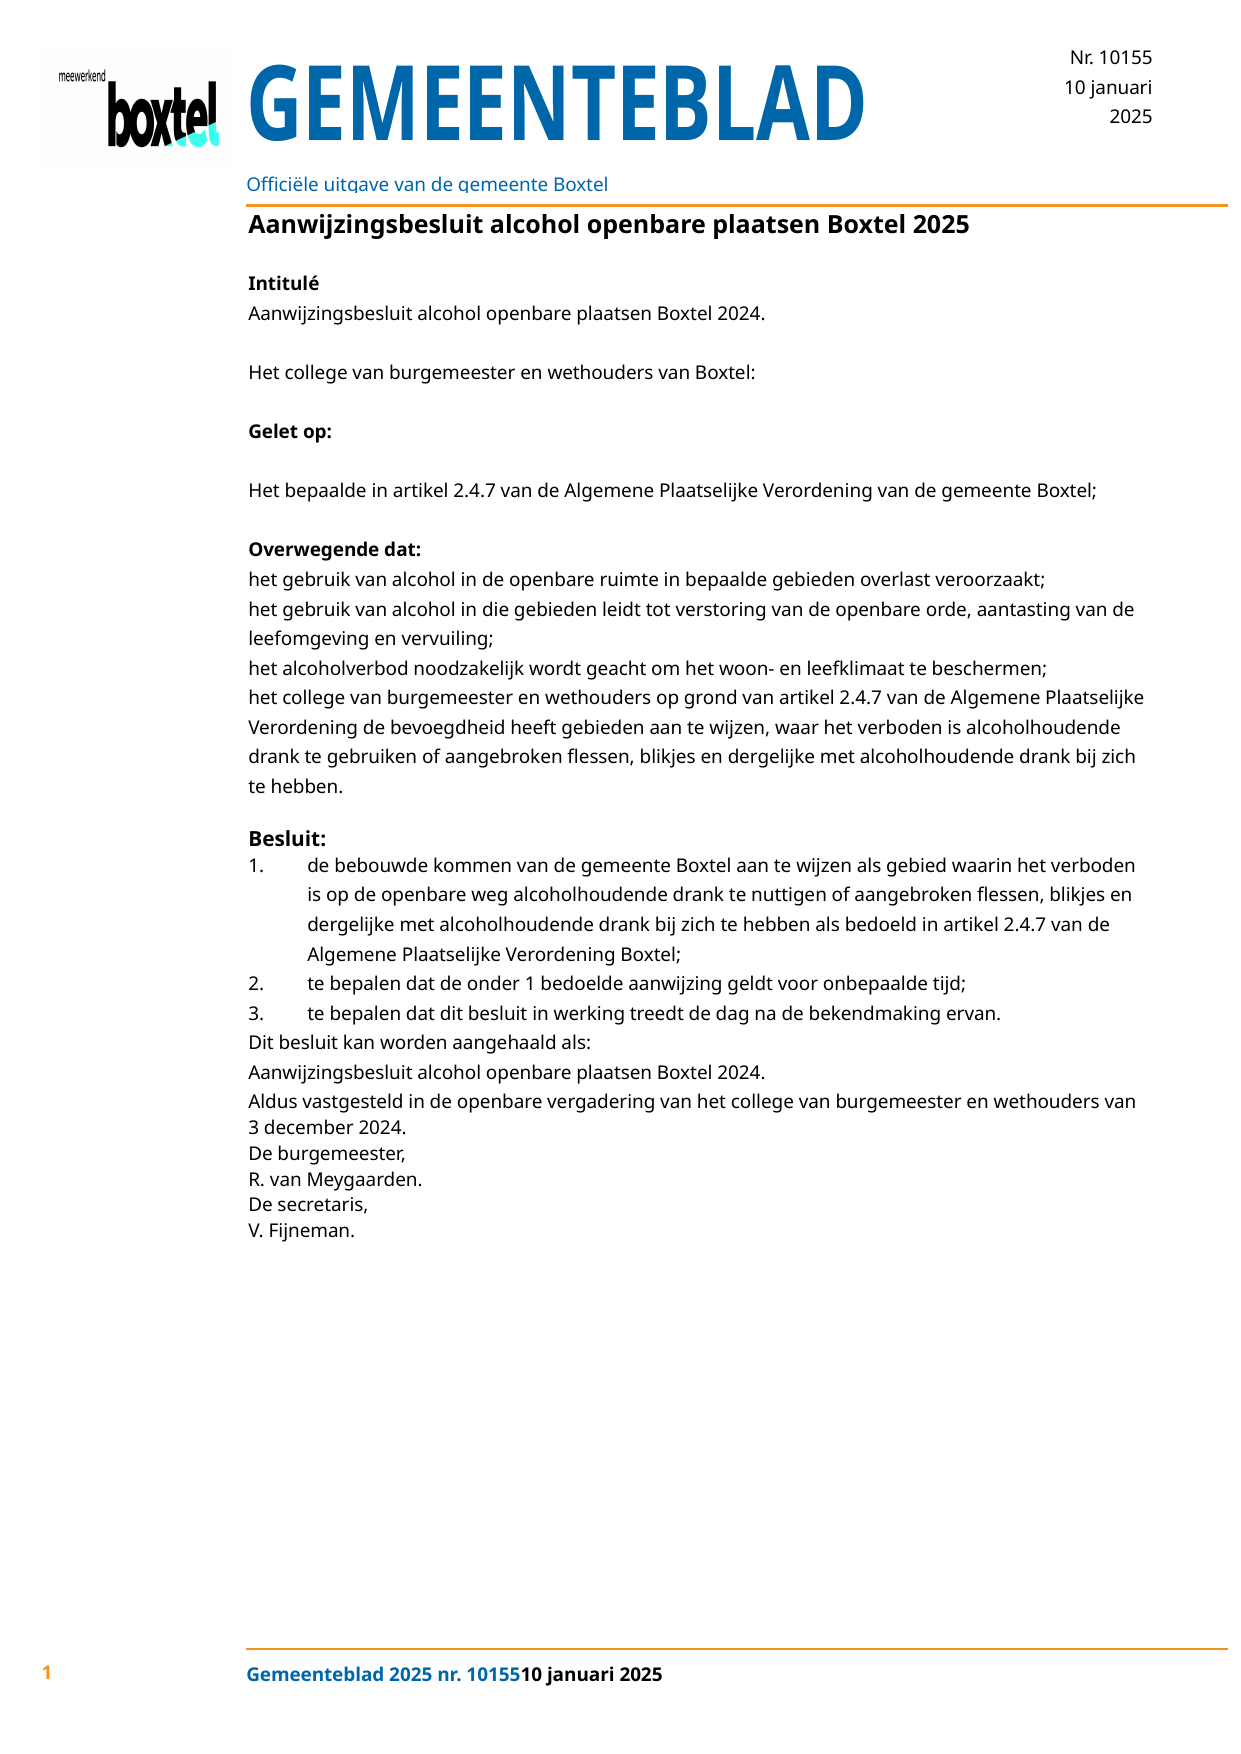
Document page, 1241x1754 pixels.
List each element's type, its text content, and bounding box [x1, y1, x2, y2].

text Overwegende dat: [248, 537, 1152, 562]
picture [41, 47, 231, 172]
text Gelet op: [248, 418, 1152, 444]
text het gebruik van alcohol in die gebieden leidt tot verstoring van de openbare orde, aantasting van de leefomgeving en vervuiling; [248, 596, 1152, 651]
text Aldus vastgesteld in de openbare vergadering van het college van burgemeester en wethouders van 3 december 2024. [248, 1089, 1152, 1140]
list de bebouwde kommen van de gemeente Boxtel aan te wijzen als gebied waarin het verboden is op de openbare weg alcoholhoudende drank te nuttigen of aangebroken flessen, blikjes en dergelijke met alcoholhoudende drank bij zich te hebben als bedoeld in artikel 2.4.7 van de Algemene Plaatselijke Verordening Boxtel; [248, 852, 1152, 967]
text V. Fijneman. [248, 1217, 1152, 1243]
text De secretaris, [248, 1192, 1152, 1217]
text Aanwijzingsbesluit alcohol openbare plaatsen Boxtel 2024. [248, 300, 1152, 326]
text Intitulé [248, 270, 1152, 296]
text R. van Meygaarden. [248, 1166, 1152, 1192]
text het gebruik van alcohol in de openbare ruimte in bepaalde gebieden overlast veroorzaakt; [248, 566, 1152, 592]
text Het bepaalde in artikel 2.4.7 van de Algemene Plaatselijke Verordening van de gemeente Boxtel; [248, 477, 1152, 503]
text Besluit: [248, 824, 1152, 852]
text Het college van burgemeester en wethouders van Boxtel: [248, 359, 1152, 385]
text Aanwijzingsbesluit alcohol openbare plaatsen Boxtel 2025 [248, 207, 1152, 241]
text het college van burgemeester en wethouders op grond van artikel 2.4.7 van de Algemene Plaatselijke Verordening de bevoegdheid heeft gebieden aan te wijzen, waar het verboden is alcoholhoudende drank te gebruiken of aangebroken flessen, blikjes en dergelijke met alcoholhoudende drank bij zich te hebben. [248, 684, 1152, 799]
text het alcoholverbod noodzakelijk wordt geacht om het woon- en leefklimaat te beschermen; [248, 655, 1152, 681]
text Dit besluit kan worden aangehaald als: [248, 1029, 1152, 1055]
text De burgemeester, [248, 1140, 1152, 1166]
text Aanwijzingsbesluit alcohol openbare plaatsen Boxtel 2024. [248, 1059, 1152, 1085]
list te bepalen dat de onder 1 bedoelde aanwijzing geldt voor onbepaalde tijd; [248, 970, 1152, 996]
list te bepalen dat dit besluit in werking treedt de dag na de bekendmaking ervan. [248, 1000, 1152, 1026]
